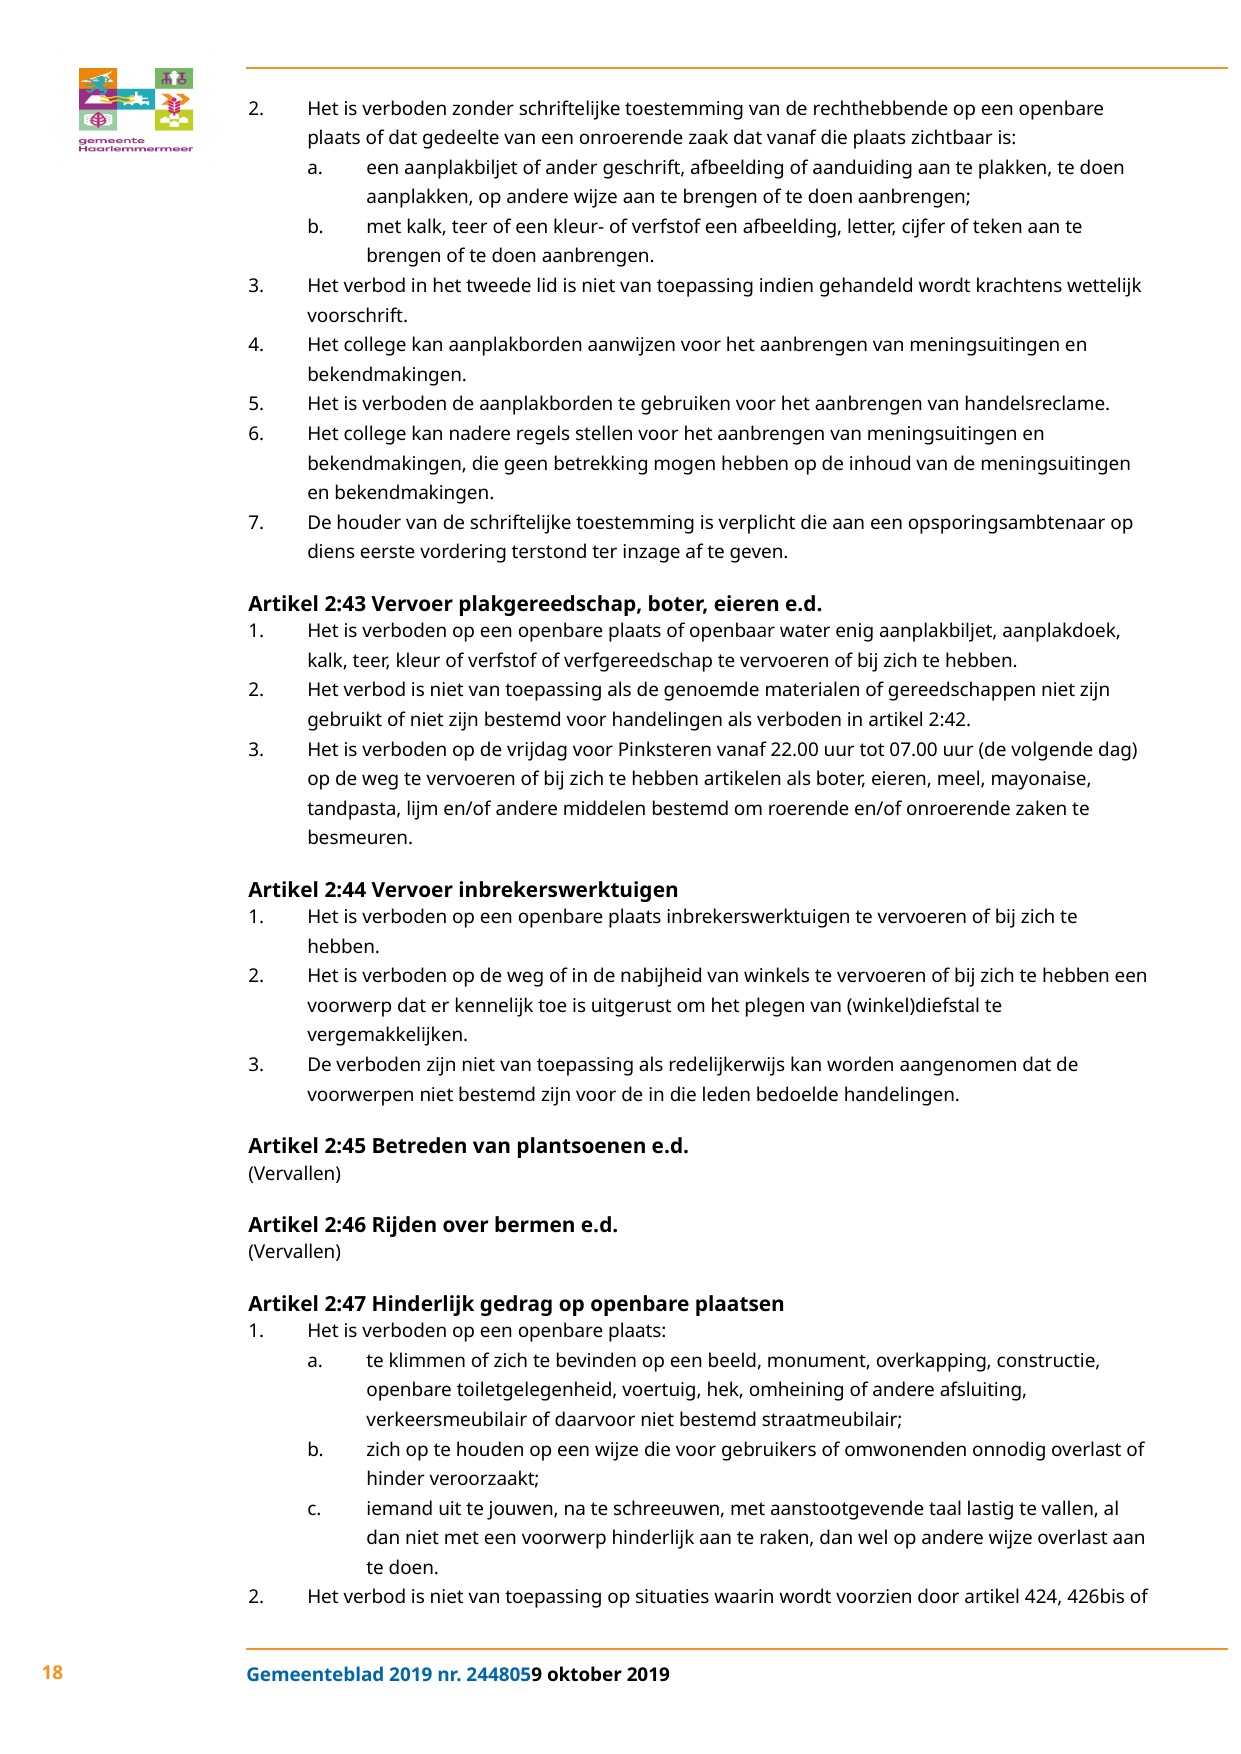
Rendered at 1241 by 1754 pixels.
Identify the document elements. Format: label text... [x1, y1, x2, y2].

list Het is verboden op een openbare plaats: [248, 1317, 1152, 1343]
list De houder van de schriftelijke toestemming is verplicht die aan een opsporingsambtenaar op diens eerste vordering terstond ter inzage af te geven. [248, 509, 1152, 564]
list met kalk, teer of een kleur- of verfstof een afbeelding, letter, cijfer of teken aan te brengen of te doen aanbrengen. [307, 213, 1152, 268]
text (Vervallen) [248, 1238, 1152, 1264]
list Het verbod in het tweede lid is niet van toepassing indien gehandeld wordt krachtens wettelijk voorschrift. [248, 272, 1152, 328]
list Het verbod is niet van toepassing als de genoemde materialen of gereedschappen niet zijn gebruikt of niet zijn bestemd voor handelingen als verboden in artikel 2:42. [248, 677, 1152, 732]
text Artikel 2:45 Betreden van plantsoenen e.d. [248, 1131, 1152, 1160]
list een aanplakbiljet of ander geschrift, afbeelding of aanduiding aan te plakken, te doen aanplakken, op andere wijze aan te brengen of te doen aanbrengen; [307, 154, 1152, 209]
list Het is verboden op de weg of in de nabijheid van winkels te vervoeren of bij zich te hebben een voorwerp dat er kennelijk toe is uitgerust om het plegen van (winkel)diefstal te vergemakkelijken. [248, 962, 1152, 1047]
text (Vervallen) [248, 1160, 1152, 1185]
list Het is verboden op de vrijdag voor Pinksteren vanaf 22.00 uur tot 07.00 uur (de volgende dag) op de weg te vervoeren of bij zich te hebben artikelen als boter, eieren, meel, mayonaise, tandpasta, lijm en/of andere middelen bestemd om roerende en/of onroerende zaken te besmeuren. [248, 736, 1152, 850]
text Artikel 2:43 Vervoer plakgereedschap, boter, eieren e.d. [248, 589, 1152, 617]
list iemand uit te jouwen, na te schreeuwen, met aanstootgevende taal lastig te vallen, al dan niet met een voorwerp hinderlijk aan te raken, dan wel op andere wijze overlast aan te doen. [307, 1495, 1152, 1580]
list De verboden zijn niet van toepassing als redelijkerwijs kan worden aangenomen dat de voorwerpen niet bestemd zijn voor de in die leden bedoelde handelingen. [248, 1051, 1152, 1107]
picture [41, 47, 231, 172]
text Artikel 2:44 Vervoer inbrekerswerktuigen [248, 875, 1152, 903]
text Artikel 2:46 Rijden over bermen e.d. [248, 1210, 1152, 1238]
list Het college kan aanplakborden aanwijzen voor het aanbrengen van meningsuitingen en bekendmakingen. [248, 331, 1152, 387]
list te klimmen of zich te bevinden op een beeld, monument, overkapping, constructie, openbare toiletgelegenheid, voertuig, hek, omheining of andere afsluiting, verkeersmeubilair of daarvoor niet bestemd straatmeubilair; [307, 1347, 1152, 1432]
list Het is verboden zonder schriftelijke toestemming van de rechthebbende op een openbare plaats of dat gedeelte van een onroerende zaak dat vanaf die plaats zichtbaar is: [248, 95, 1152, 150]
text Artikel 2:47 Hinderlijk gedrag op openbare plaatsen [248, 1289, 1152, 1317]
list Het is verboden op een openbare plaats of openbaar water enig aanplakbiljet, aanplakdoek, kalk, teer, kleur of verfstof of verfgereedschap te vervoeren of bij zich te hebben. [248, 617, 1152, 673]
list Het college kan nadere regels stellen voor het aanbrengen van meningsuitingen en bekendmakingen, die geen betrekking mogen hebben op de inhoud van de meningsuitingen en bekendmakingen. [248, 420, 1152, 505]
list Het is verboden de aanplakborden te gebruiken voor het aanbrengen van handelsreclame. [248, 391, 1152, 416]
list zich op te houden op een wijze die voor gebruikers of omwonenden onnodig overlast of hinder veroorzaakt; [307, 1436, 1152, 1491]
list Het is verboden op een openbare plaats inbrekerswerktuigen te vervoeren of bij zich te hebben. [248, 903, 1152, 959]
list Het verbod is niet van toepassing op situaties waarin wordt voorzien door artikel 424, 426bis of [248, 1584, 1152, 1609]
